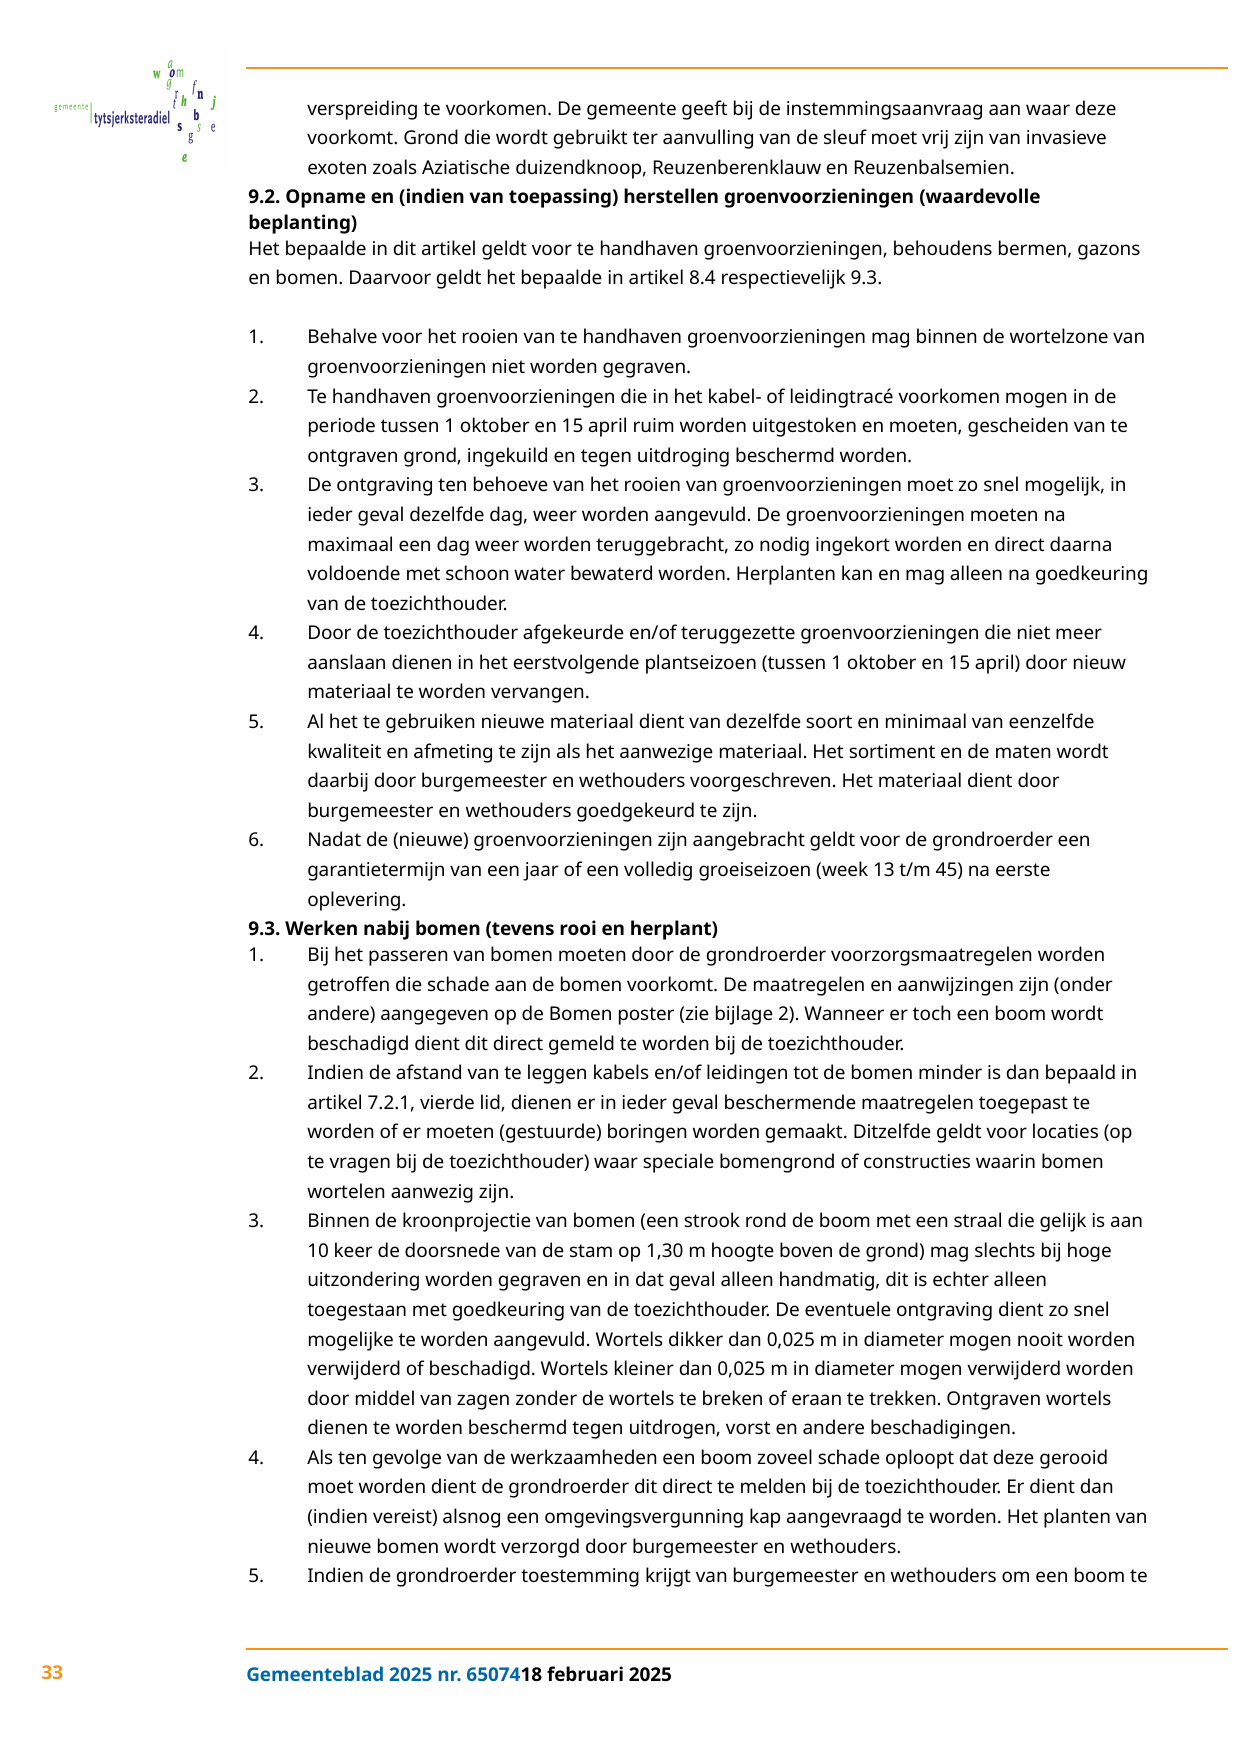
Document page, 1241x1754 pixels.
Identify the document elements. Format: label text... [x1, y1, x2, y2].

list verspreiding te voorkomen. De gemeente geeft bij de instemmingsaanvraag aan waar deze voorkomt. Grond die wordt gebruikt ter aanvulling van de sleuf moet vrij zijn van invasieve exoten zoals Aziatische duizendknoop, Reuzenberenklauw en Reuzenbalsemien. [248, 95, 1152, 180]
list Behalve voor het rooien van te handhaven groenvoorzieningen mag binnen de wortelzone van groenvoorzieningen niet worden gegraven. [248, 324, 1152, 379]
list Indien de grondroerder toestemming krijgt van burgemeester en wethouders om een boom te [248, 1562, 1152, 1588]
text 9.3. Werken nabij bomen (tevens rooi en herplant) [248, 915, 1152, 941]
picture [41, 47, 231, 172]
list Al het te gebruiken nieuwe materiaal dient van dezelfde soort en minimaal van eenzelfde kwaliteit en afmeting te zijn als het aanwezige materiaal. Het sortiment en de maten wordt daarbij door burgemeester en wethouders voorgeschreven. Het materiaal dient door burgemeester en wethouders goedgekeurd te zijn. [248, 708, 1152, 823]
list Als ten gevolge van de werkzaamheden een boom zoveel schade oploopt dat deze gerooid moet worden dient de grondroerder dit direct te melden bij de toezichthouder. Er dient dan (indien vereist) alsnog een omgevingsvergunning kap aangevraagd te worden. Het planten van nieuwe bomen wordt verzorgd door burgemeester en wethouders. [248, 1444, 1152, 1558]
list Bij het passeren van bomen moeten door de grondroerder voorzorgsmaatregelen worden getroffen die schade aan de bomen voorkomt. De maatregelen en aanwijzingen zijn (onder andere) aangegeven op de Bomen poster (zie bijlage 2). Wanneer er toch een boom wordt beschadigd dient dit direct gemeld te worden bij de toezichthouder. [248, 941, 1152, 1056]
list Indien de afstand van te leggen kabels en/of leidingen tot de bomen minder is dan bepaald in artikel 7.2.1, vierde lid, dienen er in ieder geval beschermende maatregelen toegepast te worden of er moeten (gestuurde) boringen worden gemaakt. Ditzelfde geldt voor locaties (op te vragen bij de toezichthouder) waar speciale bomengrond of constructies waarin bomen wortelen aanwezig zijn. [248, 1059, 1152, 1203]
list Binnen de kroonprojectie van bomen (een strook rond de boom met een straal die gelijk is aan 10 keer de doorsnede van de stam op 1,30 m hoogte boven de grond) mag slechts bij hoge uitzondering worden gegraven en in dat geval alleen handmatig, dit is echter alleen toegestaan met goedkeuring van de toezichthouder. De eventuele ontgraving dient zo snel mogelijke te worden aangevuld. Wortels dikker dan 0,025 m in diameter mogen nooit worden verwijderd of beschadigd. Wortels kleiner dan 0,025 m in diameter mogen verwijderd worden door middel van zagen zonder de wortels te breken of eraan te trekken. Ontgraven wortels dienen te worden beschermd tegen uitdrogen, vorst en andere beschadigingen. [248, 1207, 1152, 1440]
list Te handhaven groenvoorzieningen die in het kabel- of leidingtracé voorkomen mogen in de periode tussen 1 oktober en 15 april ruim worden uitgestoken en moeten, gescheiden van te ontgraven grond, ingekuild en tegen uitdroging beschermd worden. [248, 383, 1152, 468]
text 9.2. Opname en (indien van toepassing) herstellen groenvoorzieningen (waardevolle beplanting) [248, 183, 1152, 235]
list De ontgraving ten behoeve van het rooien van groenvoorzieningen moet zo snel mogelijk, in ieder geval dezelfde dag, weer worden aangevuld. De groenvoorzieningen moeten na maximaal een dag weer worden teruggebracht, zo nodig ingekort worden en direct daarna voldoende met schoon water bewaterd worden. Herplanten kan en mag alleen na goedkeuring van de toezichthouder. [248, 472, 1152, 616]
list Nadat de (nieuwe) groenvoorzieningen zijn aangebracht geldt voor de grondroerder een garantietermijn van een jaar of een volledig groeiseizoen (week 13 t/m 45) na eerste oplevering. [248, 827, 1152, 912]
text Het bepaalde in dit artikel geldt voor te handhaven groenvoorzieningen, behoudens bermen, gazons en bomen. Daarvoor geldt het bepaalde in artikel 8.4 respectievelijk 9.3. [248, 235, 1152, 290]
list Door de toezichthouder afgekeurde en/of teruggezette groenvoorzieningen die niet meer aanslaan dienen in het eerstvolgende plantseizoen (tussen 1 oktober en 15 april) door nieuw materiaal te worden vervangen. [248, 619, 1152, 704]
